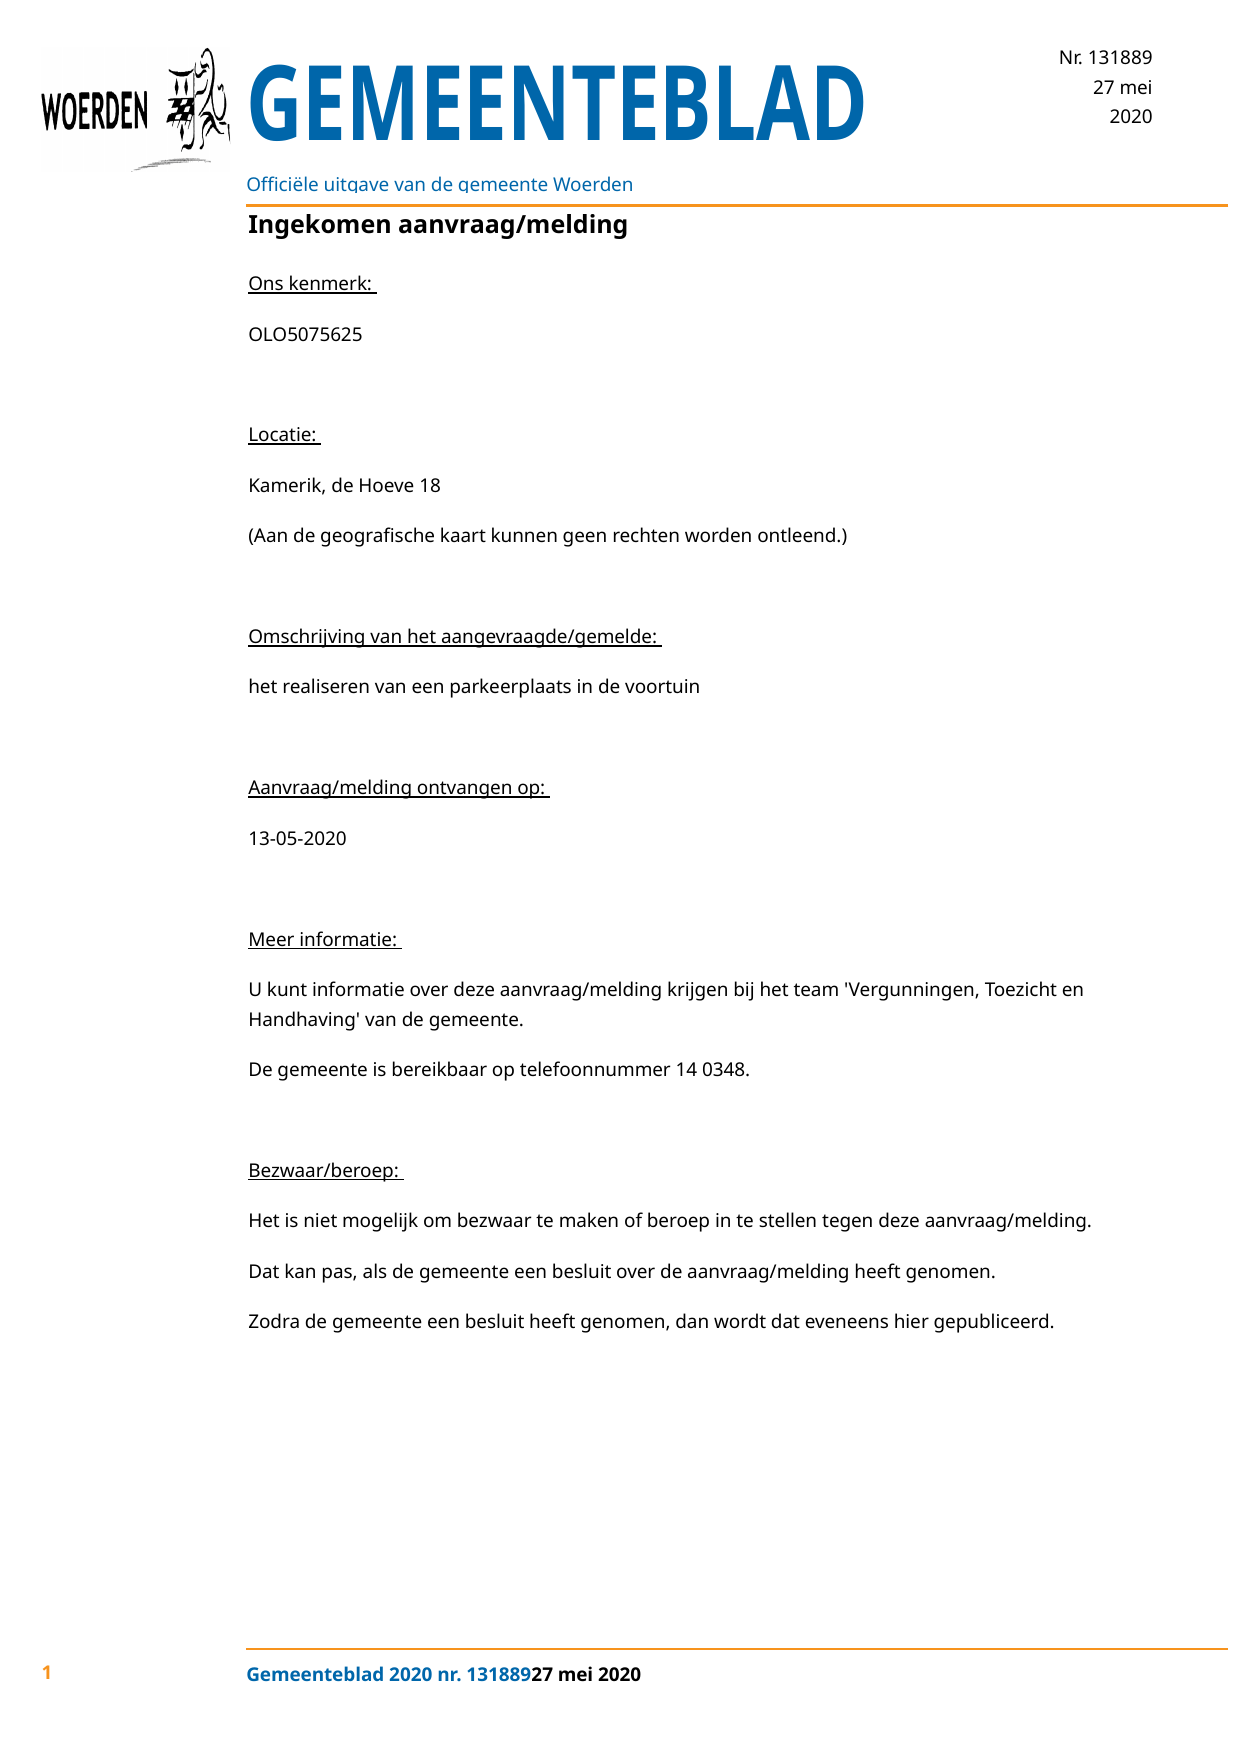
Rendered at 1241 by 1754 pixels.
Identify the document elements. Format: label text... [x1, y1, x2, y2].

text Kamerik, de Hoeve 18 [248, 472, 1152, 498]
text Dat kan pas, als de gemeente een besluit over de aanvraag/melding heeft genomen. [248, 1258, 1152, 1283]
text 13-05-2020 [248, 825, 1152, 851]
text (Aan de geografische kaart kunnen geen rechten worden ontleend.) [248, 522, 1152, 548]
text Locatie: [248, 422, 1152, 447]
text U kunt informatie over deze aanvraag/melding krijgen bij het team 'Vergunningen, Toezicht en Handhaving' van de gemeente. [248, 976, 1152, 1031]
picture [41, 47, 231, 172]
text Ons kenmerk: [248, 270, 1152, 296]
text Zodra de gemeente een besluit heeft genomen, dan wordt dat eveneens hier gepubliceerd. [248, 1308, 1152, 1334]
text De gemeente is bereikbaar op telefoonnummer 14 0348. [248, 1056, 1152, 1082]
text Bezwaar/beroep: [248, 1157, 1152, 1183]
text OLO5075625 [248, 321, 1152, 346]
text Het is niet mogelijk om bezwaar te maken of beroep in te stellen tegen deze aanvraag/melding. [248, 1207, 1152, 1233]
text Aanvraag/melding ontvangen op: [248, 774, 1152, 800]
text Meer informatie: [248, 926, 1152, 951]
text Ingekomen aanvraag/melding [248, 207, 1152, 241]
text het realiseren van een parkeerplaats in de voortuin [248, 674, 1152, 699]
text Omschrijving van het aangevraagde/gemelde: [248, 623, 1152, 649]
